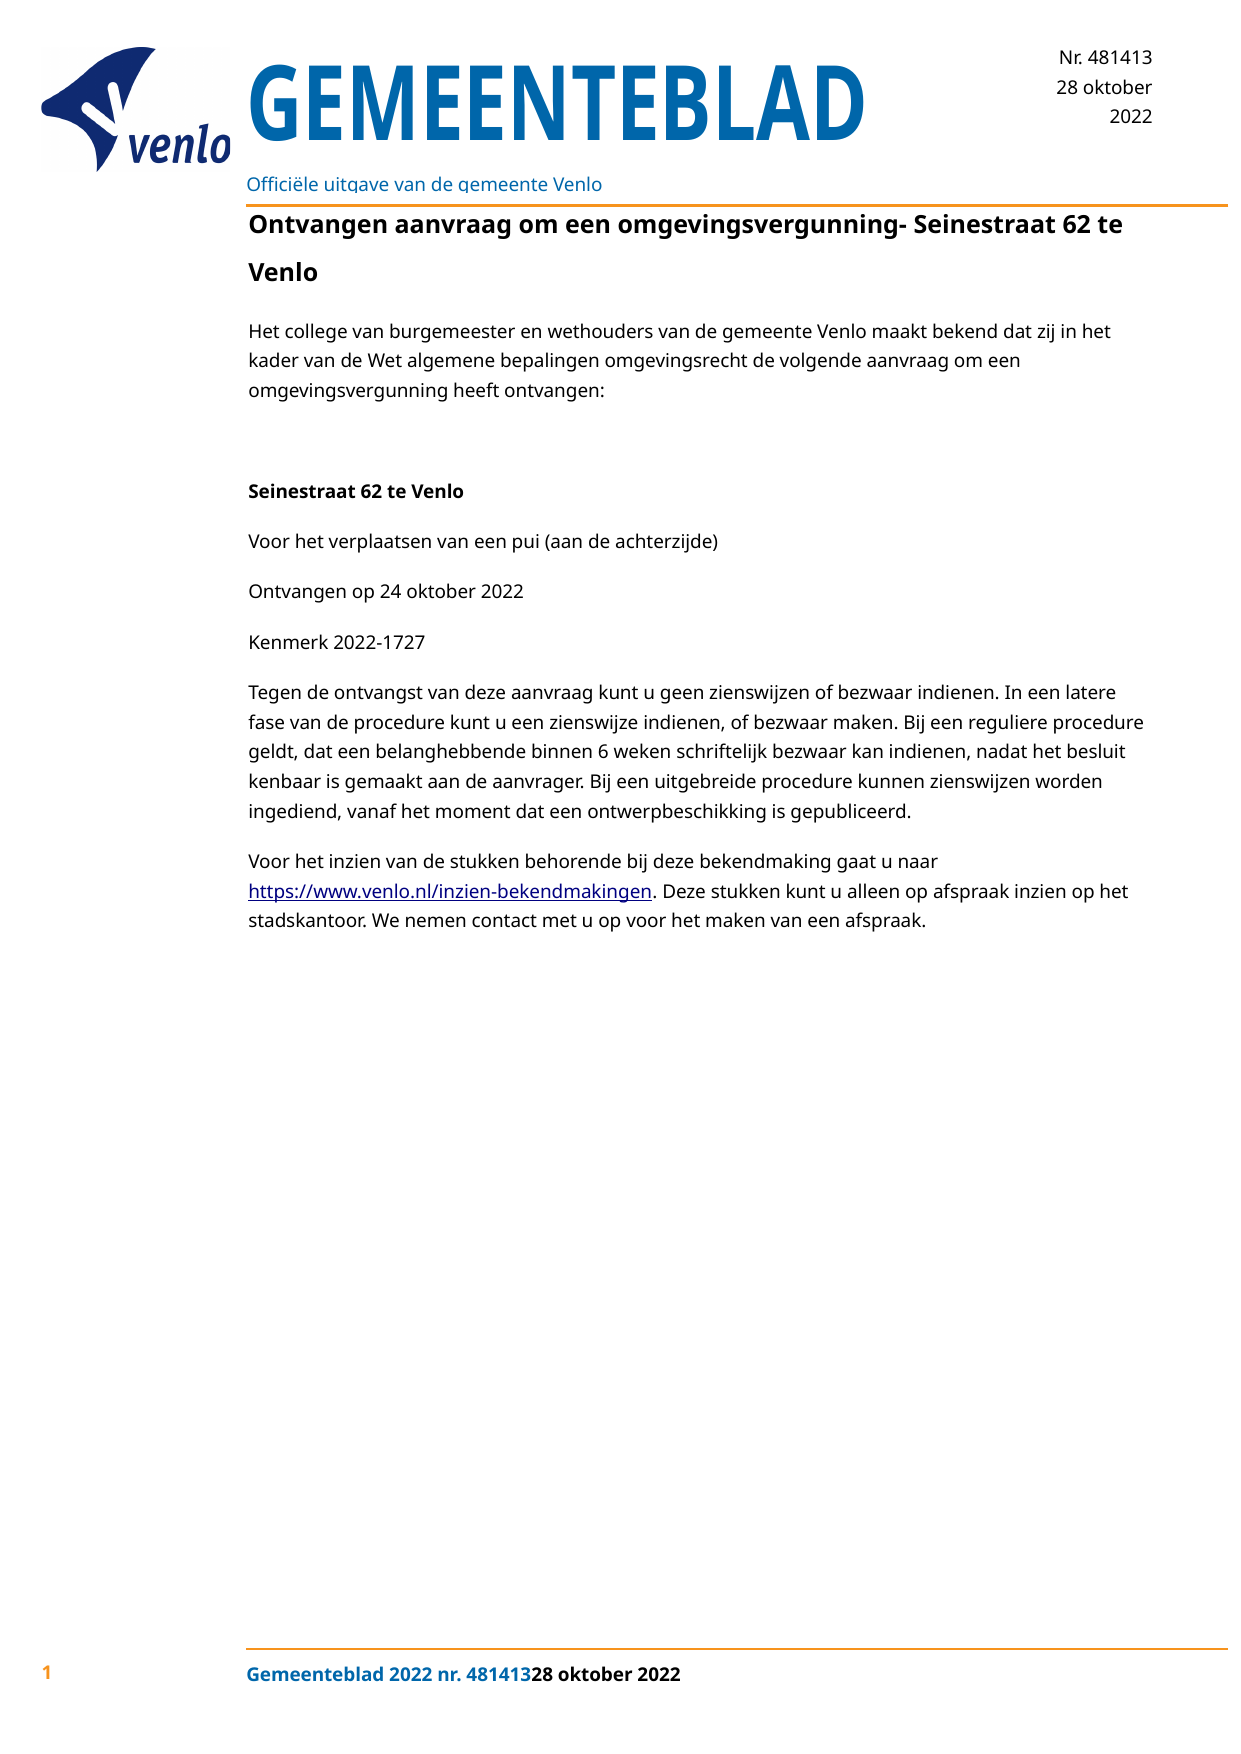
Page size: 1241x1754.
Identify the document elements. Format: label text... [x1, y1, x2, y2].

text Kenmerk 2022-1727 [248, 629, 1152, 655]
text Het college van burgemeester en wethouders van de gemeente Venlo maakt bekend dat zij in het kader van de Wet algemene bepalingen omgevingsrecht de volgende aanvraag om een omgevingsvergunning heeft ontvangen: [248, 318, 1152, 403]
picture [41, 47, 231, 172]
text Seinestraat 62 te Venlo [248, 478, 1152, 504]
text Ontvangen aanvraag om een omgevingsvergunning- Seinestraat 62 te Venlo [248, 207, 1152, 288]
text Voor het inzien van de stukken behorende bij deze bekendmaking gaat u naar https://www.venlo.nl/inzien-bekendmakingen. Deze stukken kunt u alleen op afspraak inzien op het stadskantoor. We nemen contact met u op voor het maken van een afspraak. [248, 848, 1152, 933]
text Voor het verplaatsen van een pui (aan de achterzijde) [248, 528, 1152, 554]
text Tegen de ontvangst van deze aanvraag kunt u geen zienswijzen of bezwaar indienen. In een latere fase van de procedure kunt u een zienswijze indienen, of bezwaar maken. Bij een reguliere procedure geldt, dat een belanghebbende binnen 6 weken schriftelijk bezwaar kan indienen, nadat het besluit kenbaar is gemaakt aan de aanvrager. Bij een uitgebreide procedure kunnen zienswijzen worden ingediend, vanaf het moment dat een ontwerpbeschikking is gepubliceerd. [248, 679, 1152, 824]
text Ontvangen op 24 oktober 2022 [248, 579, 1152, 604]
